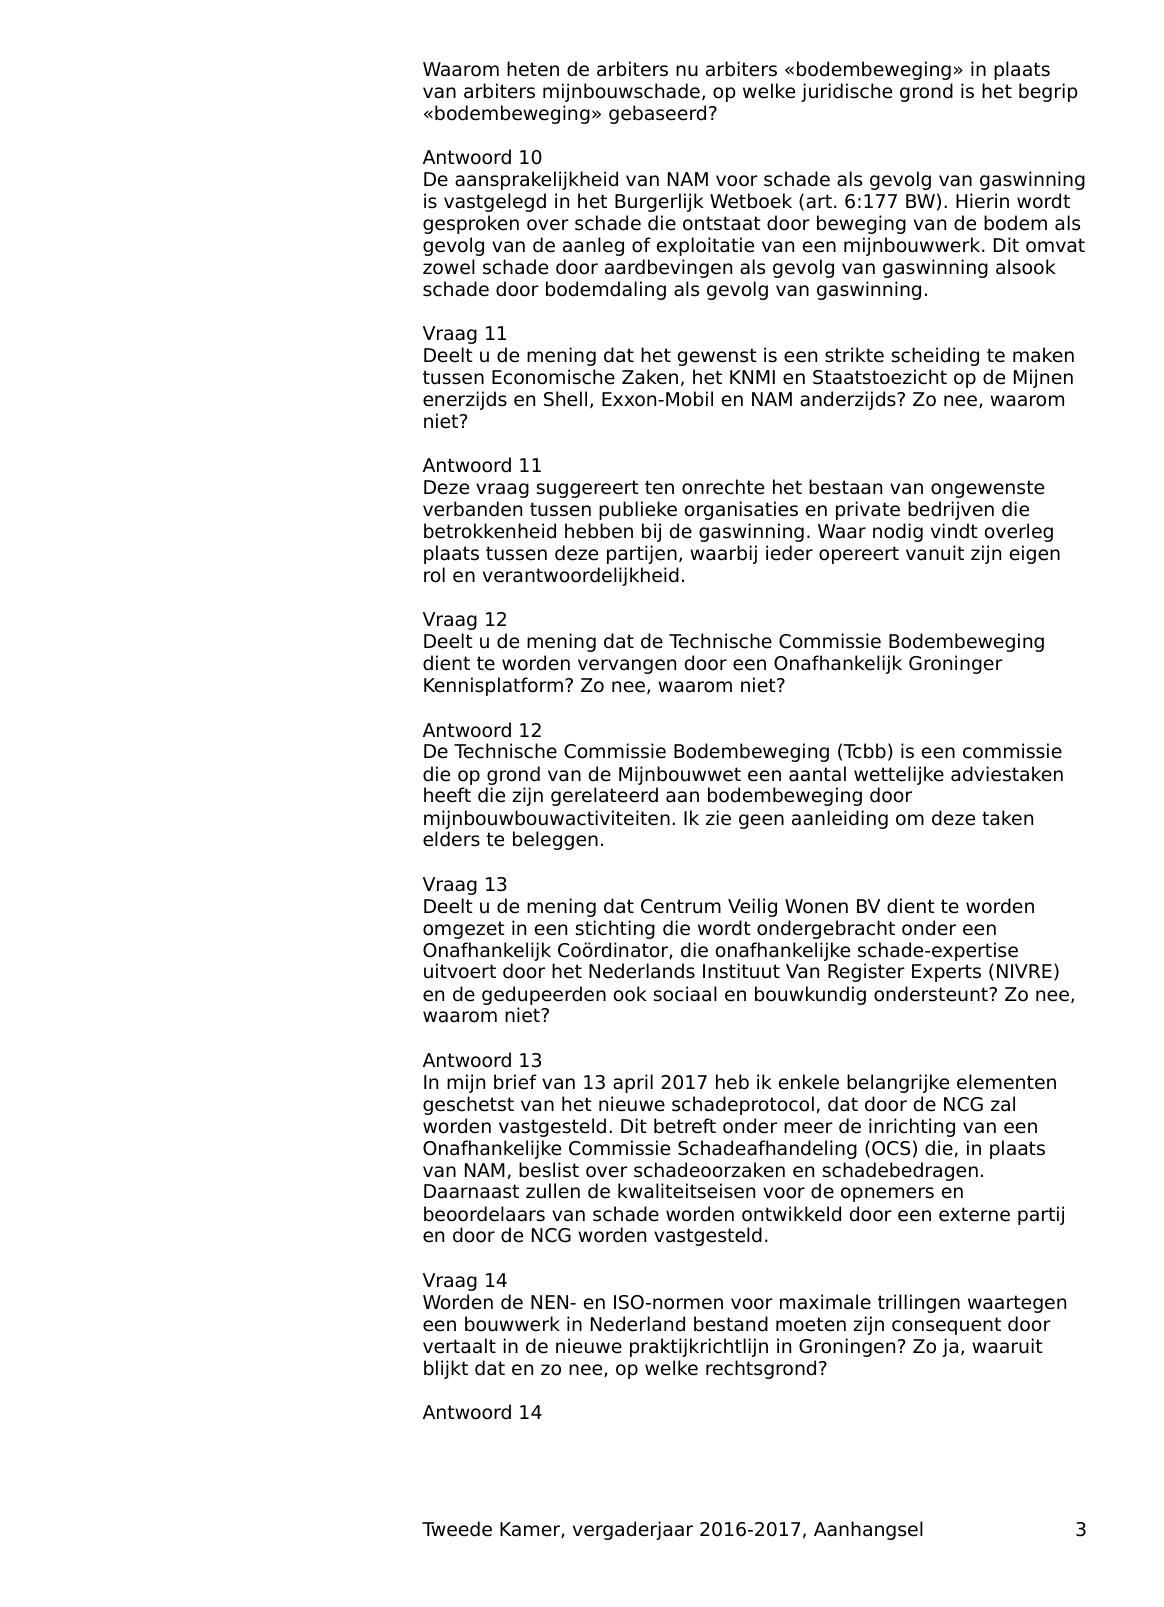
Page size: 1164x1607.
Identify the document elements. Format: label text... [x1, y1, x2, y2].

text Antwoord 14 [422, 1402, 1087, 1424]
text Worden de NEN- en ISO-normen voor maximale trillingen waartegen een bouwwerk in Nederland bestand moeten zijn consequent door vertaalt in de nieuwe praktijkrichtlijn in Groningen? Zo ja, waaruit blijkt dat en zo nee, op welke rechtsgrond? [422, 1292, 1087, 1379]
text De aansprakelijkheid van NAM voor schade als gevolg van gaswinning is vastgelegd in het Burgerlijk Wetboek (art. 6:177 BW). Hierin wordt gesproken over schade die ontstaat door beweging van de bodem als gevolg van de aanleg of exploitatie van een mijnbouwwerk. Dit omvat zowel schade door aardbevingen als gevolg van gaswinning alsook schade door bodemdaling als gevolg van gaswinning. [422, 169, 1087, 301]
text Vraag 13 [422, 873, 1087, 896]
text Deelt u de mening dat Centrum Veilig Wonen BV dient te worden omgezet in een stichting die wordt ondergebracht onder een Onafhankelijk Coördinator, die onafhankelijke schade-expertise uitvoert door het Nederlands Instituut Van Register Experts (NIVRE) en de gedupeerden ook sociaal en bouwkundig ondersteunt? Zo nee, waarom niet? [422, 896, 1087, 1027]
text In mijn brief van 13 april 2017 heb ik enkele belangrijke elementen geschetst van het nieuwe schadeprotocol, dat door de NCG zal worden vastgesteld. Dit betreft onder meer de inrichting van een Onafhankelijke Commissie Schadeafhandeling (OCS) die, in plaats van NAM, beslist over schadeoorzaken en schadebedragen. Daarnaast zullen de kwaliteitseisen voor de opnemers en beoordelaars van schade worden ontwikkeld door een externe partij en door de NCG worden vastgesteld. [422, 1072, 1087, 1247]
text Antwoord 11 [422, 455, 1087, 477]
text Antwoord 12 [422, 719, 1087, 741]
text Vraag 11 [422, 323, 1087, 345]
text Antwoord 10 [422, 147, 1087, 169]
text Deze vraag suggereert ten onrechte het bestaan van ongewenste verbanden tussen publieke organisaties en private bedrijven die betrokkenheid hebben bij de gaswinning. Waar nodig vindt overleg plaats tussen deze partijen, waarbij ieder opereert vanuit zijn eigen rol en verantwoordelijkheid. [422, 477, 1087, 587]
text Deelt u de mening dat de Technische Commissie Bodembeweging dient te worden vervangen door een Onafhankelijk Groninger Kennisplatform? Zo nee, waarom niet? [422, 631, 1087, 697]
text Vraag 12 [422, 609, 1087, 631]
text Vraag 14 [422, 1269, 1087, 1292]
text De Technische Commissie Bodembeweging (Tcbb) is een commissie die op grond van de Mijnbouwwet een aantal wettelijke adviestaken heeft die zijn gerelateerd aan bodembeweging door mijnbouwbouwactiviteiten. Ik zie geen aanleiding om deze taken elders te beleggen. [422, 741, 1087, 851]
text Antwoord 13 [422, 1049, 1087, 1072]
text Waarom heten de arbiters nu arbiters «bodembeweging» in plaats van arbiters mijnbouwschade, op welke juridische grond is het begrip «bodembeweging» gebaseerd? [422, 59, 1087, 125]
text Deelt u de mening dat het gewenst is een strikte scheiding te maken tussen Economische Zaken, het KNMI en Staatstoezicht op de Mijnen enerzijds en Shell, Exxon-Mobil en NAM anderzijds? Zo nee, waarom niet? [422, 345, 1087, 433]
